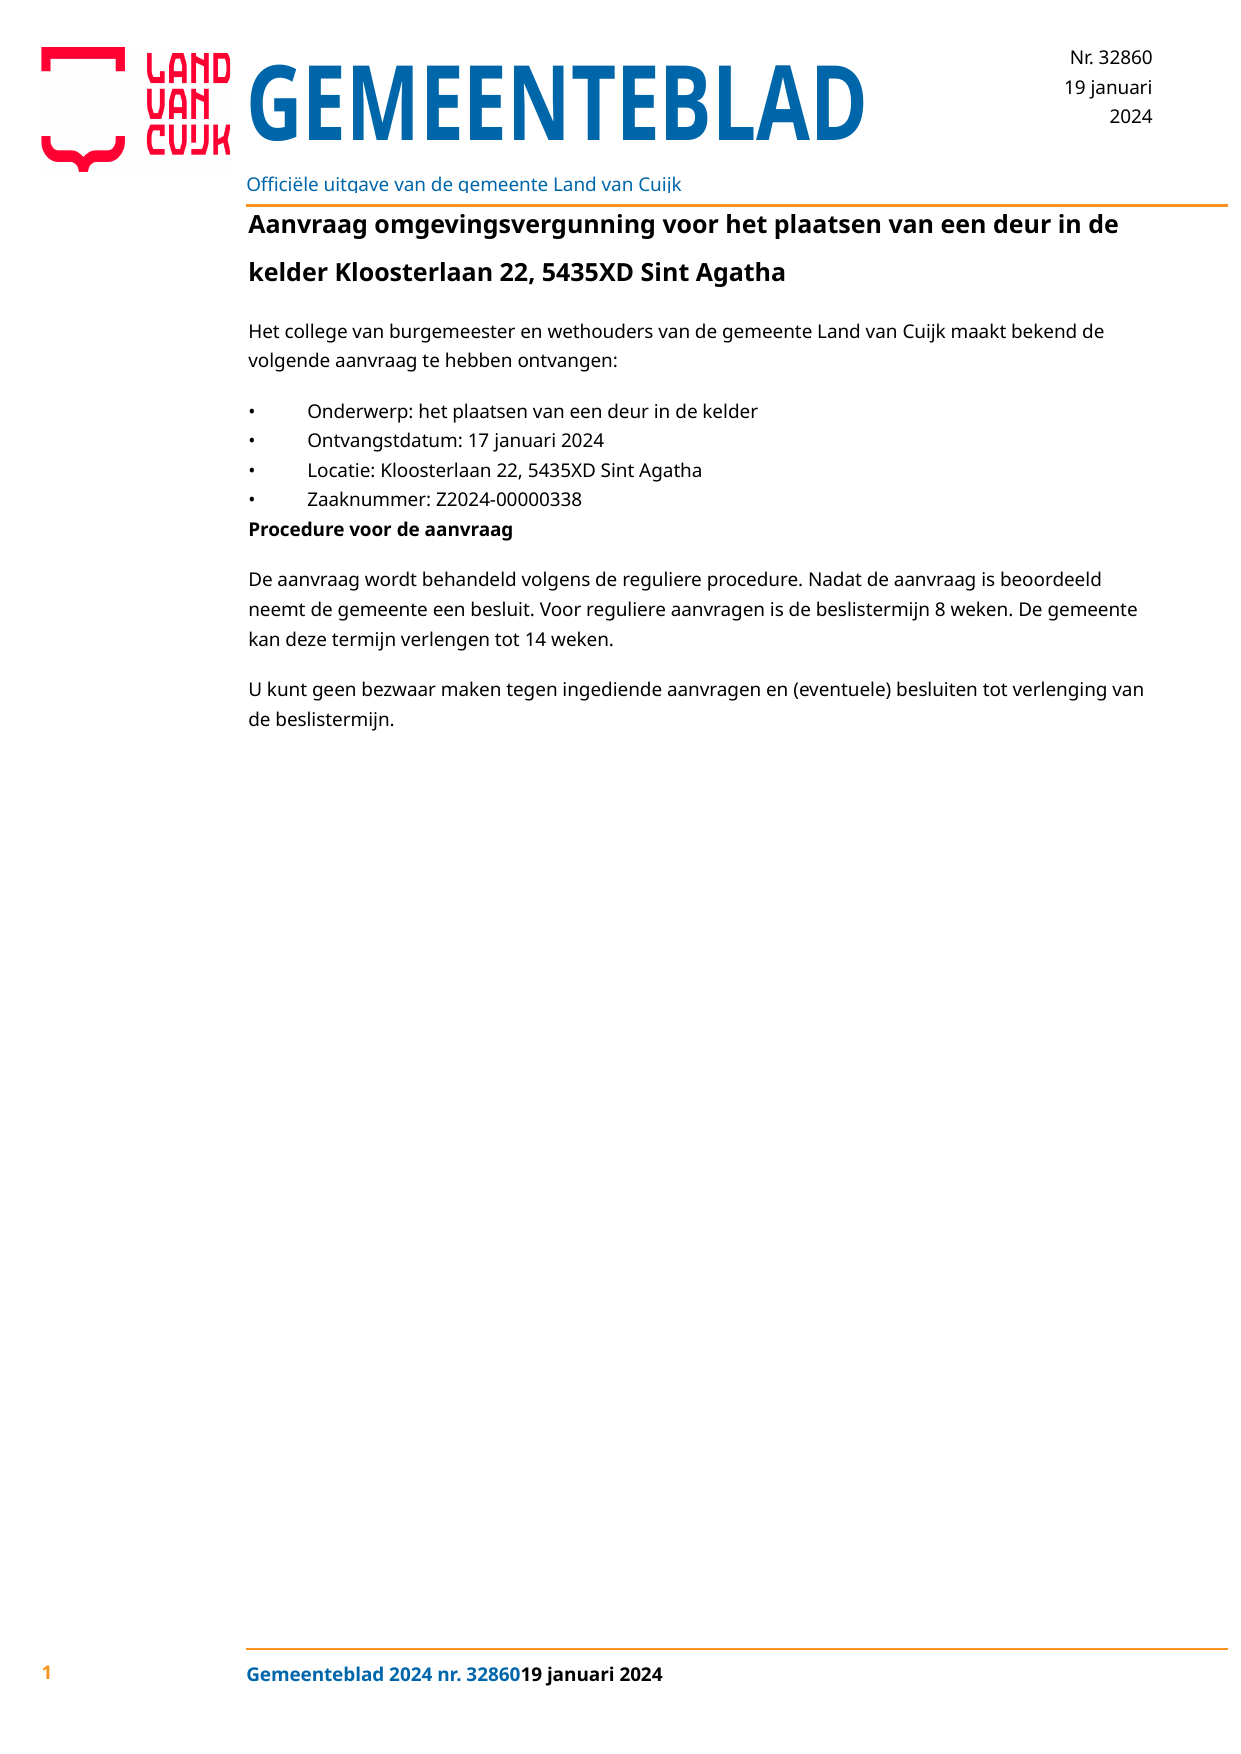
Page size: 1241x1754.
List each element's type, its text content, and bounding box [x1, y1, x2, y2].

text Het college van burgemeester en wethouders van de gemeente Land van Cuijk maakt bekend de volgende aanvraag te hebben ontvangen: [248, 318, 1152, 373]
list Onderwerp: het plaatsen van een deur in de kelder [248, 398, 1152, 424]
text Procedure voor de aanvraag [248, 516, 1152, 542]
text De aanvraag wordt behandeld volgens de reguliere procedure. Nadat de aanvraag is beoordeeld neemt de gemeente een besluit. Voor reguliere aanvragen is de beslistermijn 8 weken. De gemeente kan deze termijn verlengen tot 14 weken. [248, 567, 1152, 652]
text Aanvraag omgevingsvergunning voor het plaatsen van een deur in de kelder Kloosterlaan 22, 5435XD Sint Agatha [248, 207, 1152, 288]
list Ontvangstdatum: 17 januari 2024 [248, 427, 1152, 453]
list Locatie: Kloosterlaan 22, 5435XD Sint Agatha [248, 457, 1152, 483]
text U kunt geen bezwaar maken tegen ingediende aanvragen en (eventuele) besluiten tot verlenging van de beslistermijn. [248, 676, 1152, 732]
picture [41, 47, 231, 172]
list Zaaknummer: Z2024-00000338 [248, 487, 1152, 512]
